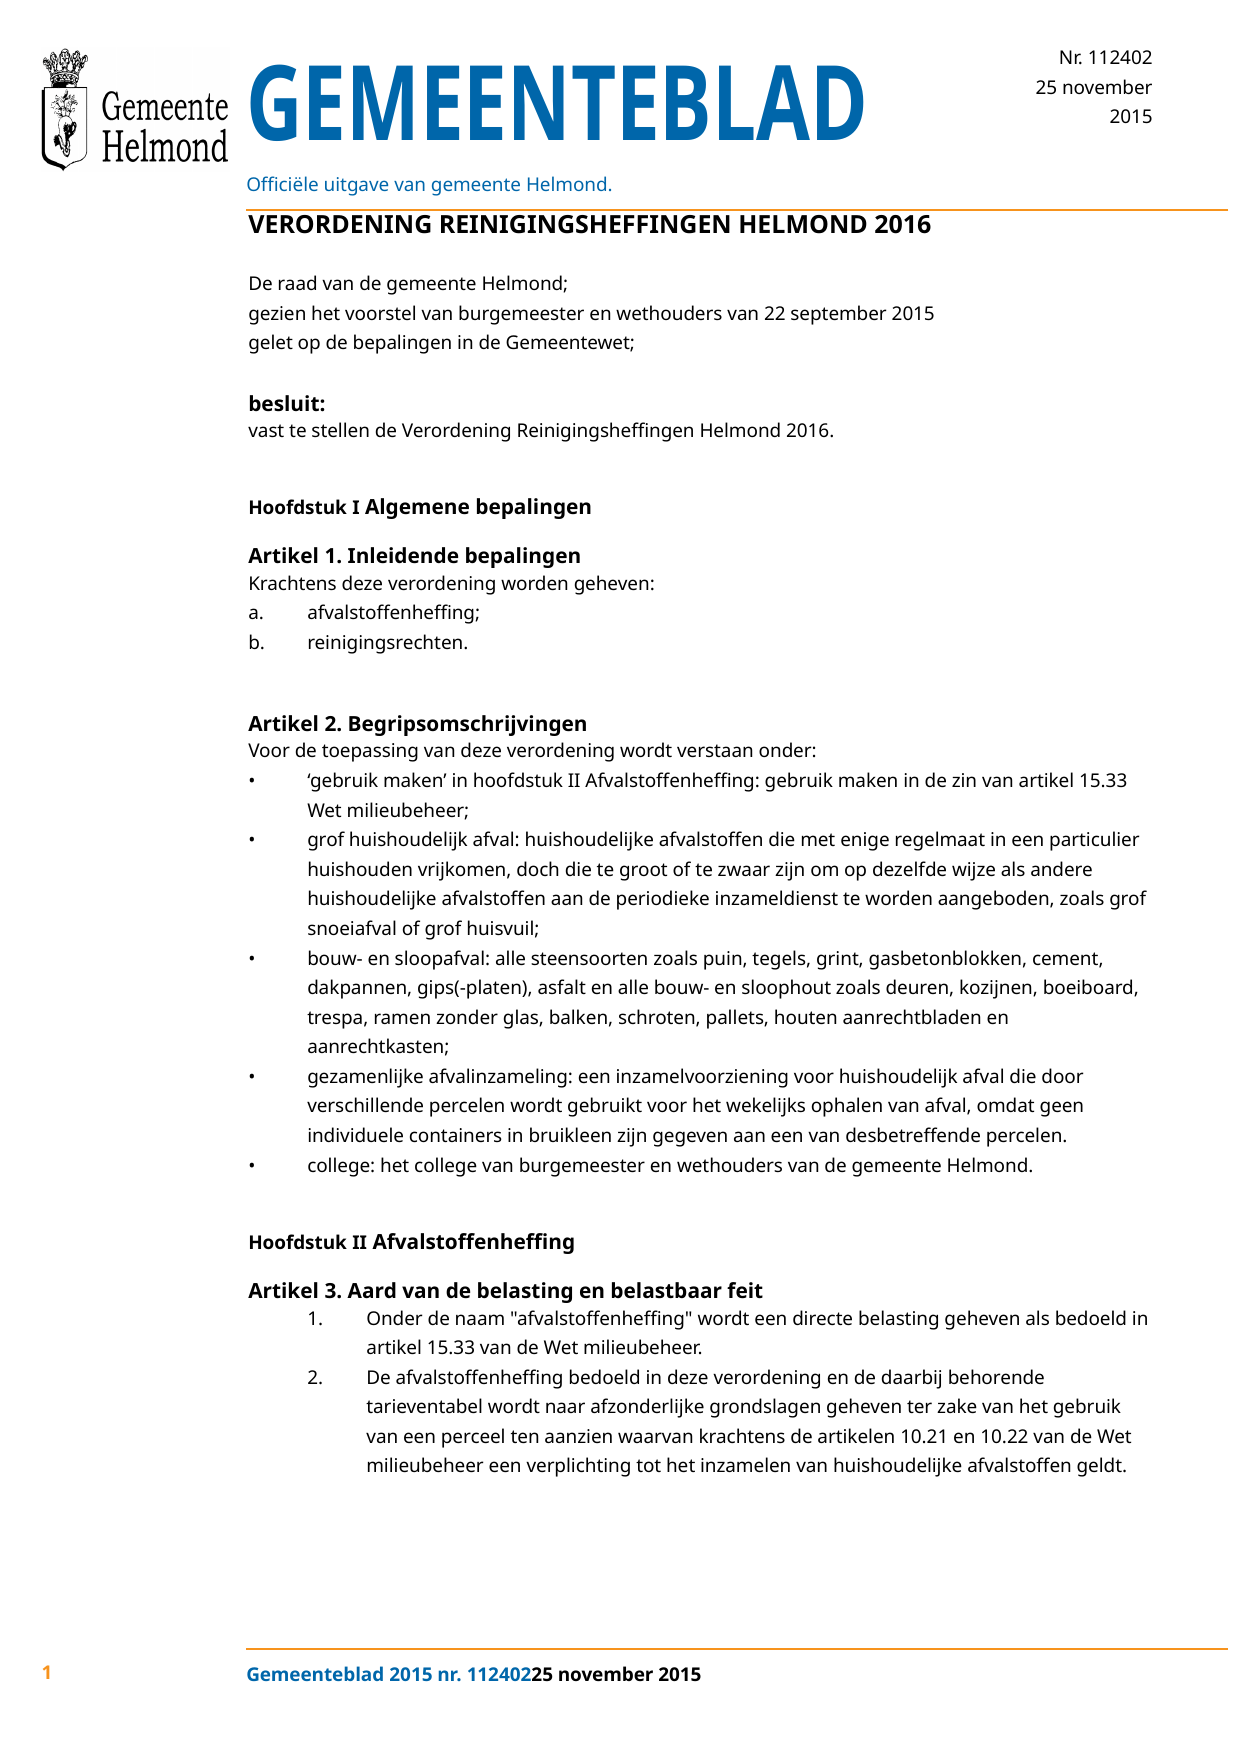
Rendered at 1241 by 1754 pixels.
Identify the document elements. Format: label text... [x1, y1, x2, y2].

text gelet op de bepalingen in de Gemeentewet; [248, 329, 1152, 355]
list college: het college van burgemeester en wethouders van de gemeente Helmond. [248, 1152, 1152, 1177]
text Artikel 1. Inleidende bepalingen [248, 542, 1152, 570]
text vast te stellen de Verordening Reinigingsheffingen Helmond 2016. [248, 417, 1152, 443]
list De afvalstoffenheffing bedoeld in deze verordening en de daarbij behorende tarieventabel wordt naar afzonderlijke grondslagen geheven ter zake van het gebruik van een perceel ten aanzien waarvan krachtens de artikelen 10.21 en 10.22 van de Wet milieubeheer een verplichting tot het inzamelen van huishoudelijke afvalstoffen geldt. [307, 1364, 1152, 1478]
text Hoofdstuk I Algemene bepalingen [248, 492, 1152, 521]
list grof huishoudelijk afval: huishoudelijke afvalstoffen die met enige regelmaat in een particulier huishouden vrijkomen, doch die te groot of te zwaar zijn om op dezelfde wijze als andere huishoudelijke afvalstoffen aan de periodieke inzameldienst te worden aangeboden, zoals grof snoeiafval of grof huisvuil; [248, 826, 1152, 941]
list reinigingsrechten. [248, 629, 1152, 655]
text Artikel 3. Aard van de belasting en belastbaar feit [248, 1276, 1152, 1305]
list bouw- en sloopafval: alle steensoorten zoals puin, tegels, grint, gasbetonblokken, cement, dakpannen, gips(-platen), asfalt en alle bouw- en sloophout zoals deuren, kozijnen, boeiboard, trespa, ramen zonder glas, balken, schroten, pallets, houten aanrechtbladen en aanrechtkasten; [248, 945, 1152, 1059]
text gezien het voorstel van burgemeester en wethouders van 22 september 2015 [248, 300, 1152, 326]
text Artikel 2. Begripsomschrijvingen [248, 709, 1152, 738]
text Hoofdstuk II Afvalstoffenheffing [248, 1227, 1152, 1255]
list afvalstoffenheffing; [248, 599, 1152, 625]
text De raad van de gemeente Helmond; [248, 270, 1152, 296]
text Krachtens deze verordening worden geheven: [248, 570, 1152, 596]
text besluit: [248, 389, 1152, 417]
text VERORDENING REINIGINGSHEFFINGEN HELMOND 2016 [248, 211, 1152, 241]
list gezamenlijke afvalinzameling: een inzamelvoorziening voor huishoudelijk afval die door verschillende percelen wordt gebruikt voor het wekelijks ophalen van afval, omdat geen individuele containers in bruikleen zijn gegeven aan een van desbetreffende percelen. [248, 1063, 1152, 1148]
picture [41, 47, 231, 172]
text Voor de toepassing van deze verordening wordt verstaan onder: [248, 738, 1152, 763]
list ‘gebruik maken’ in hoofdstuk II Afvalstoffenheffing: gebruik maken in de zin van artikel 15.33 Wet milieubeheer; [248, 767, 1152, 822]
list Onder de naam "afvalstoffenheffing" wordt een directe belasting geheven als bedoeld in artikel 15.33 van de Wet milieubeheer. [307, 1305, 1152, 1360]
